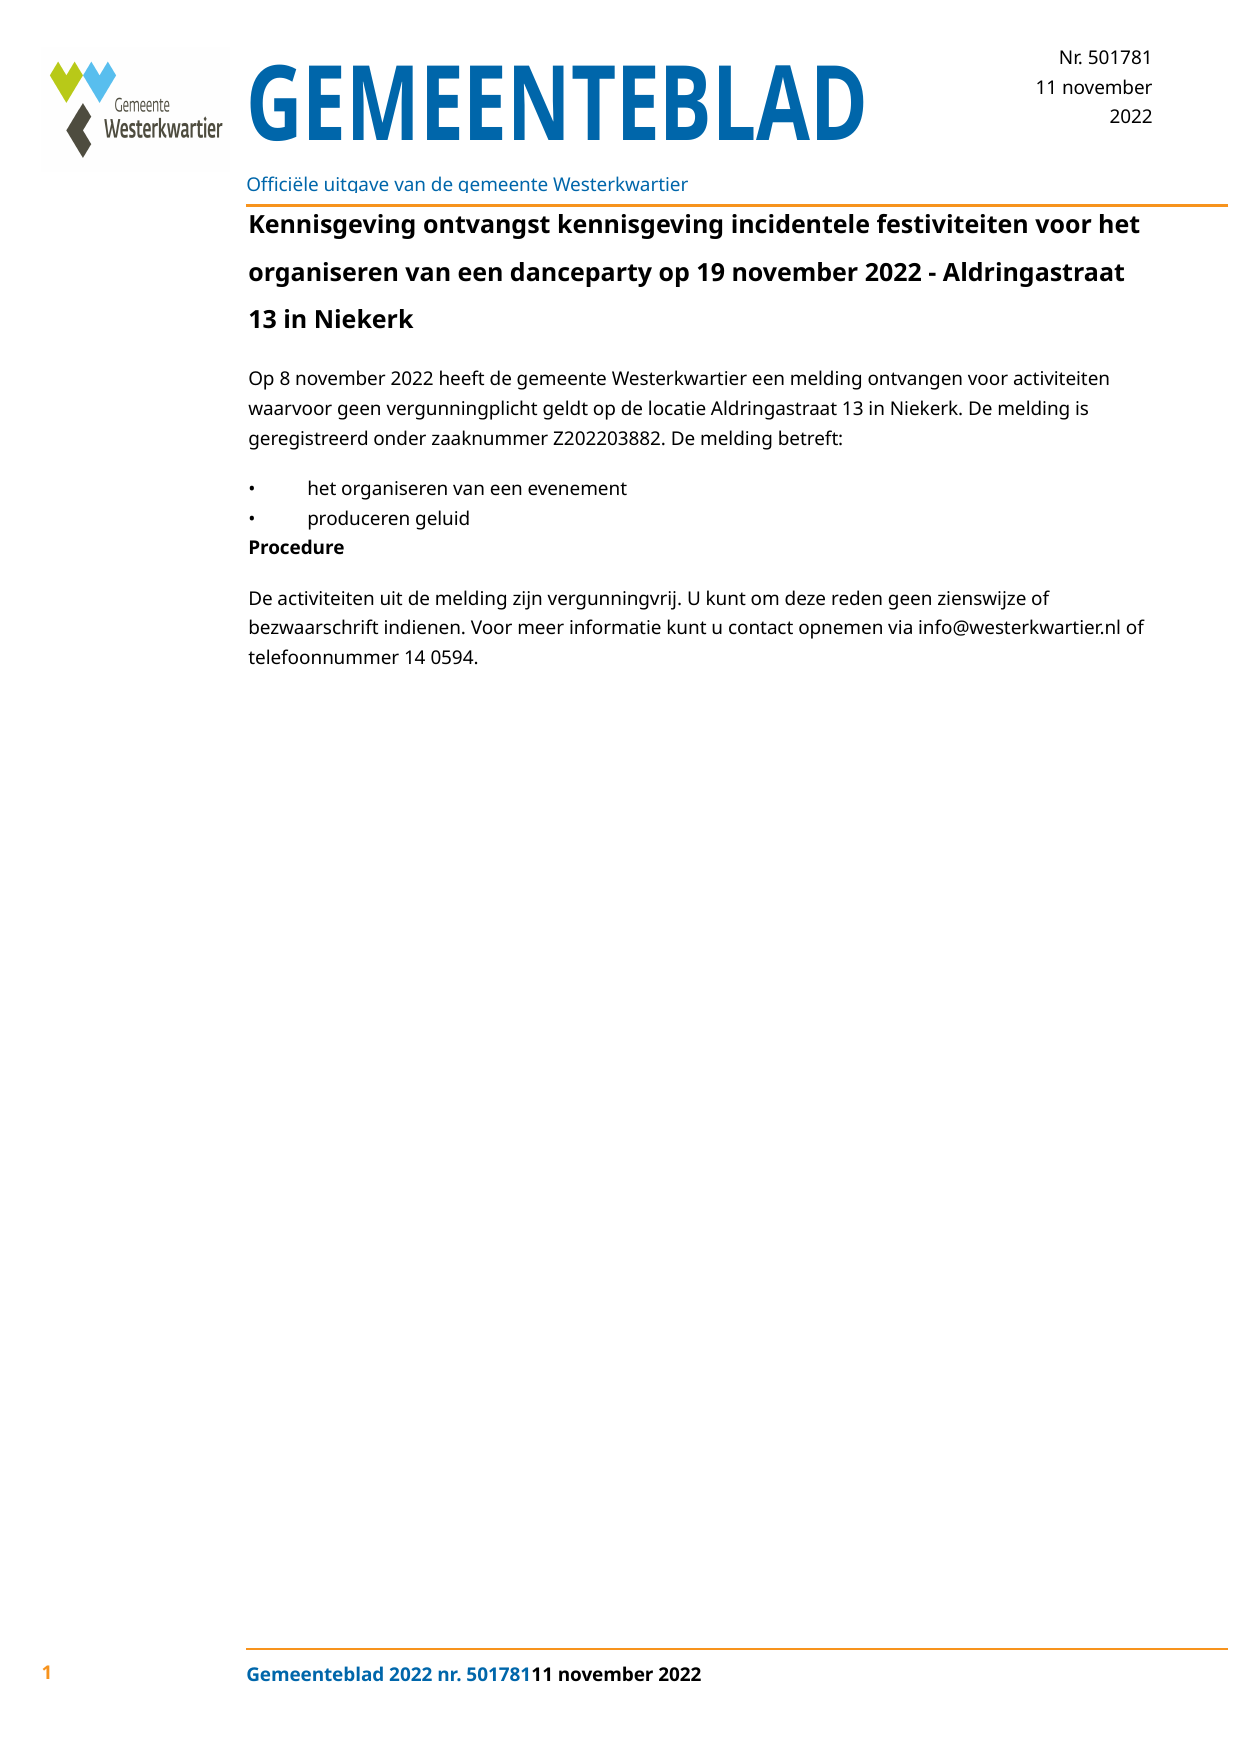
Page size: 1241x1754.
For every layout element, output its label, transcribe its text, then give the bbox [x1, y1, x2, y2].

text Kennisgeving ontvangst kennisgeving incidentele festiviteiten voor het organiseren van een danceparty op 19 november 2022 - Aldringastraat 13 in Niekerk [248, 207, 1152, 336]
picture [41, 47, 231, 172]
text De activiteiten uit de melding zijn vergunningvrij. U kunt om deze reden geen zienswijze of bezwaarschrift indienen. Voor meer informatie kunt u contact opnemen via info@westerkwartier.nl of telefoonnummer 14 0594. [248, 585, 1152, 669]
text Procedure [248, 534, 1152, 560]
list produceren geluid [248, 505, 1152, 530]
text Op 8 november 2022 heeft de gemeente Westerkwartier een melding ontvangen voor activiteiten waarvoor geen vergunningplicht geldt op de locatie Aldringastraat 13 in Niekerk. De melding is geregistreerd onder zaaknummer Z202203882. De melding betreft: [248, 366, 1152, 450]
list het organiseren van een evenement [248, 475, 1152, 501]
